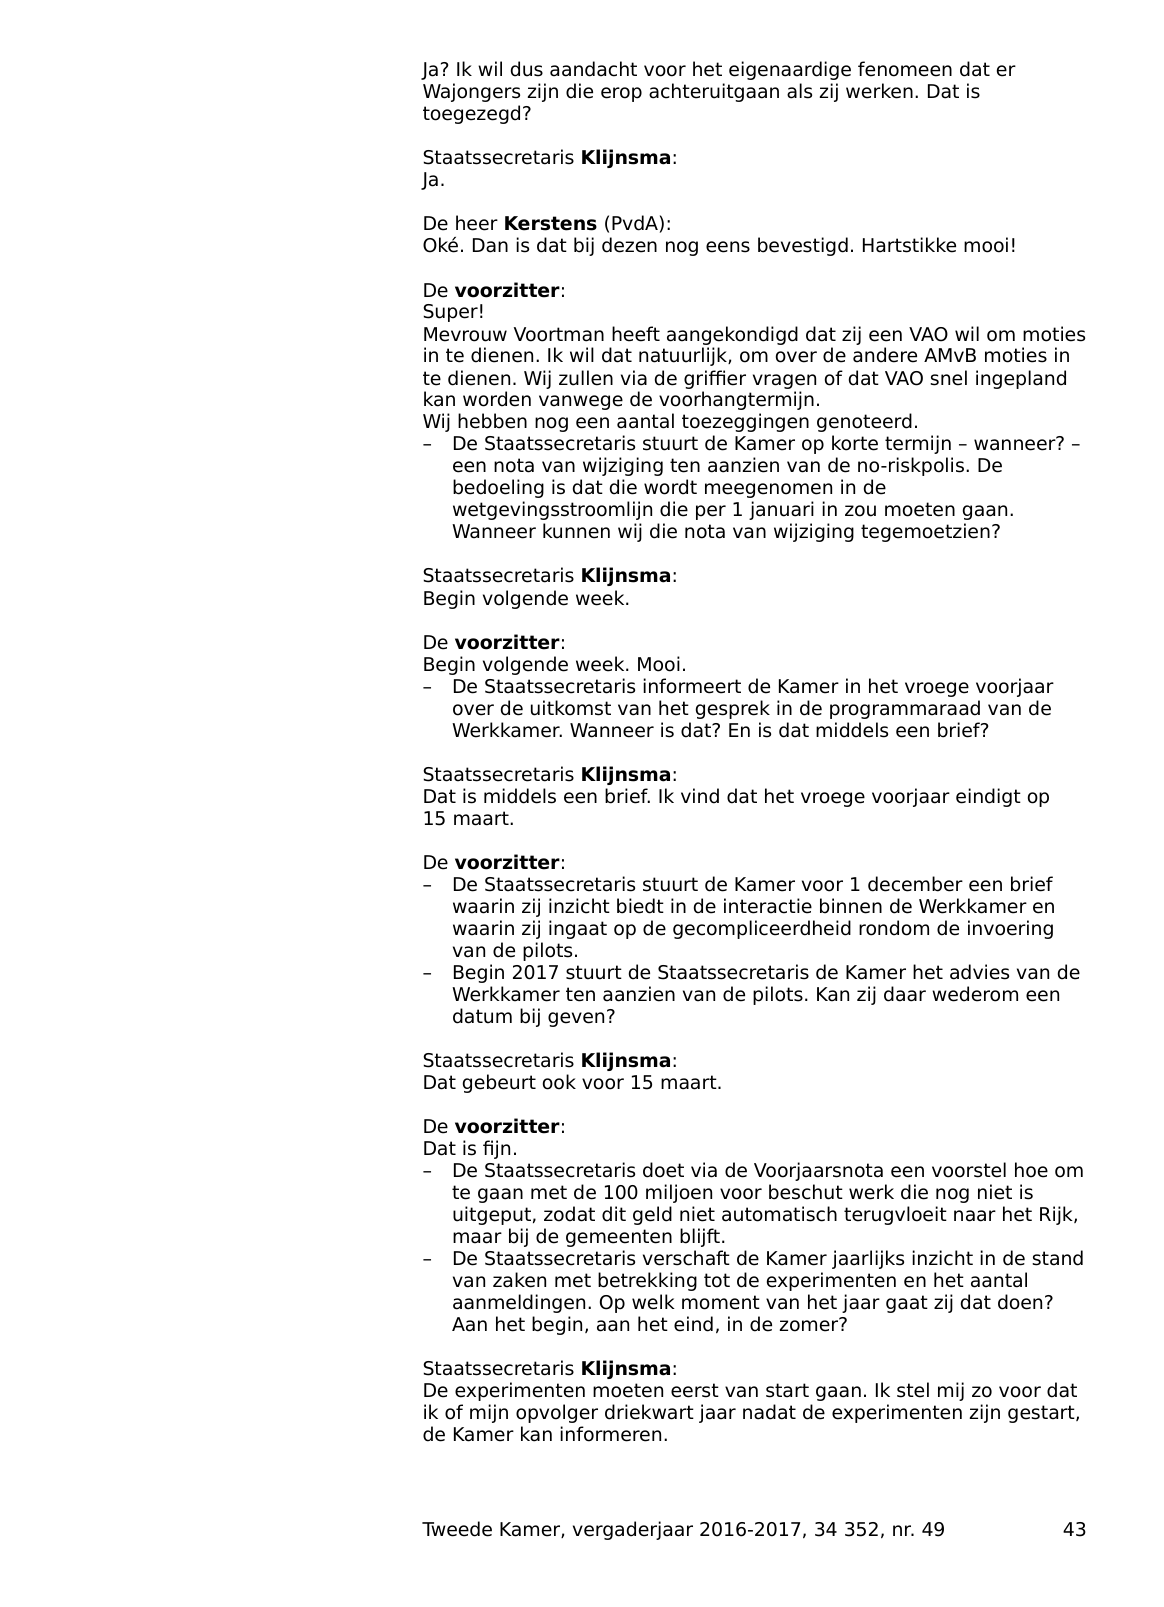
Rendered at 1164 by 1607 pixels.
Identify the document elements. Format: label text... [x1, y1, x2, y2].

text Mevrouw Voortman heeft aangekondigd dat zij een VAO wil om moties in te dienen. Ik wil dat natuurlijk, om over de andere AMvB moties in te dienen. Wij zullen via de griffier vragen of dat VAO snel ingepland kan worden vanwege de voorhangtermijn. [422, 323, 1087, 411]
text Staatssecretaris Klijnsma: [422, 764, 1087, 786]
text De experimenten moeten eerst van start gaan. Ik stel mij zo voor dat ik of mijn opvolger driekwart jaar nadat de experimenten zijn gestart, de Kamer kan informeren. [422, 1380, 1087, 1446]
text De voorzitter: [422, 632, 1087, 653]
text Super! [422, 301, 1087, 323]
text De voorzitter: [422, 852, 1087, 874]
text – Begin 2017 stuurt de Staatssecretaris de Kamer het advies van de Werkkamer ten aanzien van de pilots. Kan zij daar wederom een datum bij geven? [422, 962, 1087, 1028]
text Ja? Ik wil dus aandacht voor het eigenaardige fenomeen dat er Wajongers zijn die erop achteruitgaan als zij werken. Dat is toegezegd? [422, 59, 1087, 125]
text De voorzitter: [422, 1116, 1087, 1138]
text Staatssecretaris Klijnsma: [422, 1050, 1087, 1072]
text De heer Kerstens (PvdA): [422, 213, 1087, 235]
text Staatssecretaris Klijnsma: [422, 565, 1087, 587]
text Dat is middels een brief. Ik vind dat het vroege voorjaar eindigt op 15 maart. [422, 786, 1087, 829]
text Ja. [422, 169, 1087, 191]
text Dat is fijn. [422, 1138, 1087, 1160]
text Dat gebeurt ook voor 15 maart. [422, 1072, 1087, 1094]
text Oké. Dan is dat bij dezen nog eens bevestigd. Hartstikke mooi! [422, 235, 1087, 257]
text Wij hebben nog een aantal toezeggingen genoteerd. [422, 411, 1087, 433]
text – De Staatssecretaris informeert de Kamer in het vroege voorjaar over de uitkomst van het gesprek in de programmaraad van de Werkkamer. Wanneer is dat? En is dat middels een brief? [422, 676, 1087, 741]
text – De Staatssecretaris verschaft de Kamer jaarlijks inzicht in de stand van zaken met betrekking tot de experimenten en het aantal aanmeldingen. Op welk moment van het jaar gaat zij dat doen? Aan het begin, aan het eind, in de zomer? [422, 1248, 1087, 1336]
text Begin volgende week. Mooi. [422, 653, 1087, 676]
text – De Staatssecretaris doet via de Voorjaarsnota een voorstel hoe om te gaan met de 100 miljoen voor beschut werk die nog niet is uitgeput, zodat dit geld niet automatisch terugvloeit naar het Rijk, maar bij de gemeenten blijft. [422, 1160, 1087, 1248]
text Staatssecretaris Klijnsma: [422, 1358, 1087, 1380]
text Staatssecretaris Klijnsma: [422, 147, 1087, 169]
text – De Staatssecretaris stuurt de Kamer op korte termijn – wanneer? – een nota van wijziging ten aanzien van de no-riskpolis. De bedoeling is dat die wordt meegenomen in de wetgevingsstroomlijn die per 1 januari in zou moeten gaan. Wanneer kunnen wij die nota van wijziging tegemoetzien? [422, 433, 1087, 543]
text De voorzitter: [422, 279, 1087, 301]
text Begin volgende week. [422, 587, 1087, 609]
text – De Staatssecretaris stuurt de Kamer voor 1 december een brief waarin zij inzicht biedt in de interactie binnen de Werkkamer en waarin zij ingaat op de gecompliceerdheid rondom de invoering van de pilots. [422, 874, 1087, 962]
